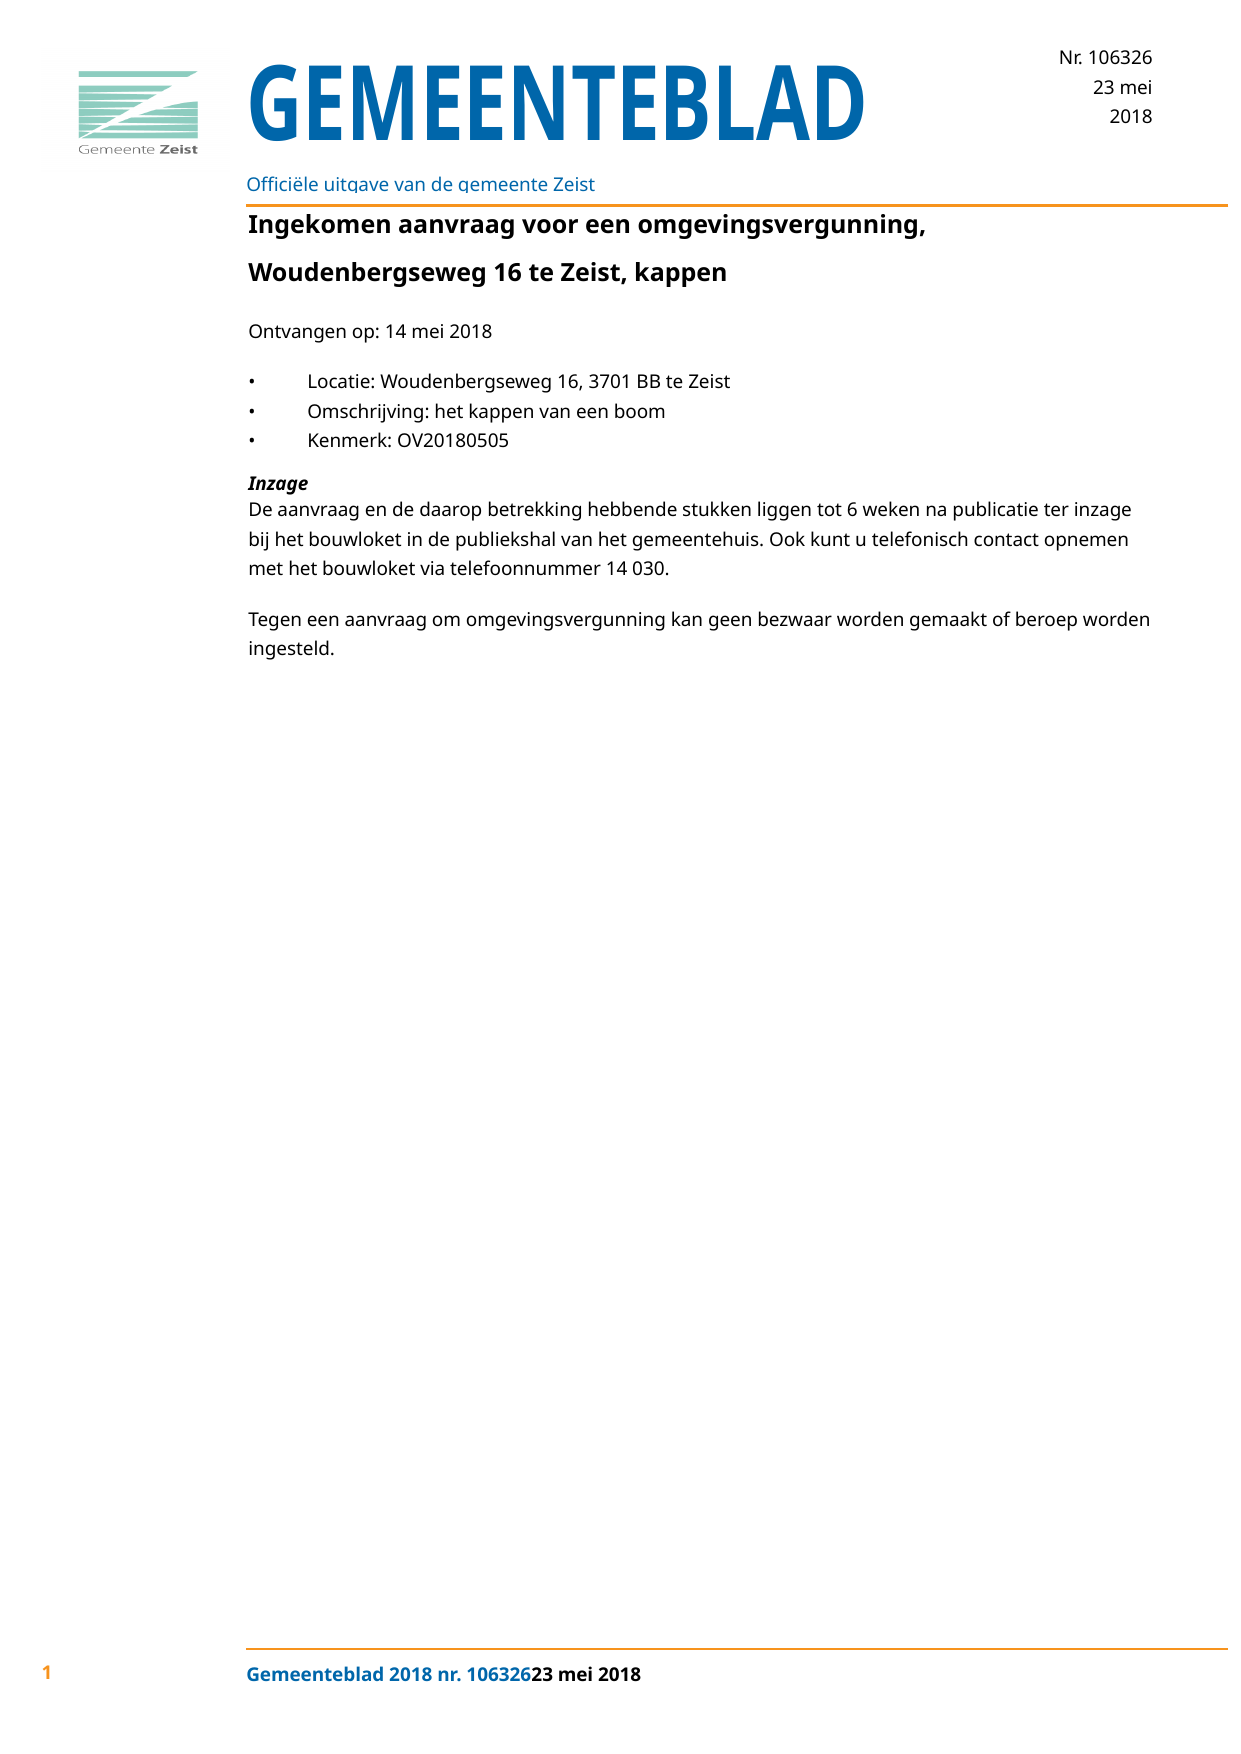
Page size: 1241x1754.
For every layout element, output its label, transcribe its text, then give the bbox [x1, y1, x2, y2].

text Ontvangen op: 14 mei 2018 [248, 318, 1152, 344]
text De aanvraag en de daarop betrekking hebbende stukken liggen tot 6 weken na publicatie ter inzage bij het bouwloket in de publiekshal van het gemeentehuis. Ook kunt u telefonisch contact opnemen met het bouwloket via telefoonnummer 14 030. [248, 496, 1152, 581]
text Ingekomen aanvraag voor een omgevingsvergunning, Woudenbergseweg 16 te Zeist, kappen [248, 207, 1152, 288]
list Kenmerk: OV20180505 [248, 427, 1152, 453]
list Omschrijving: het kappen van een boom [248, 398, 1152, 424]
list Locatie: Woudenbergseweg 16, 3701 BB te Zeist [248, 368, 1152, 394]
text Inzage [248, 471, 1152, 496]
text Tegen een aanvraag om omgevingsvergunning kan geen bezwaar worden gemaakt of beroep worden ingesteld. [248, 606, 1152, 661]
picture [41, 47, 231, 172]
